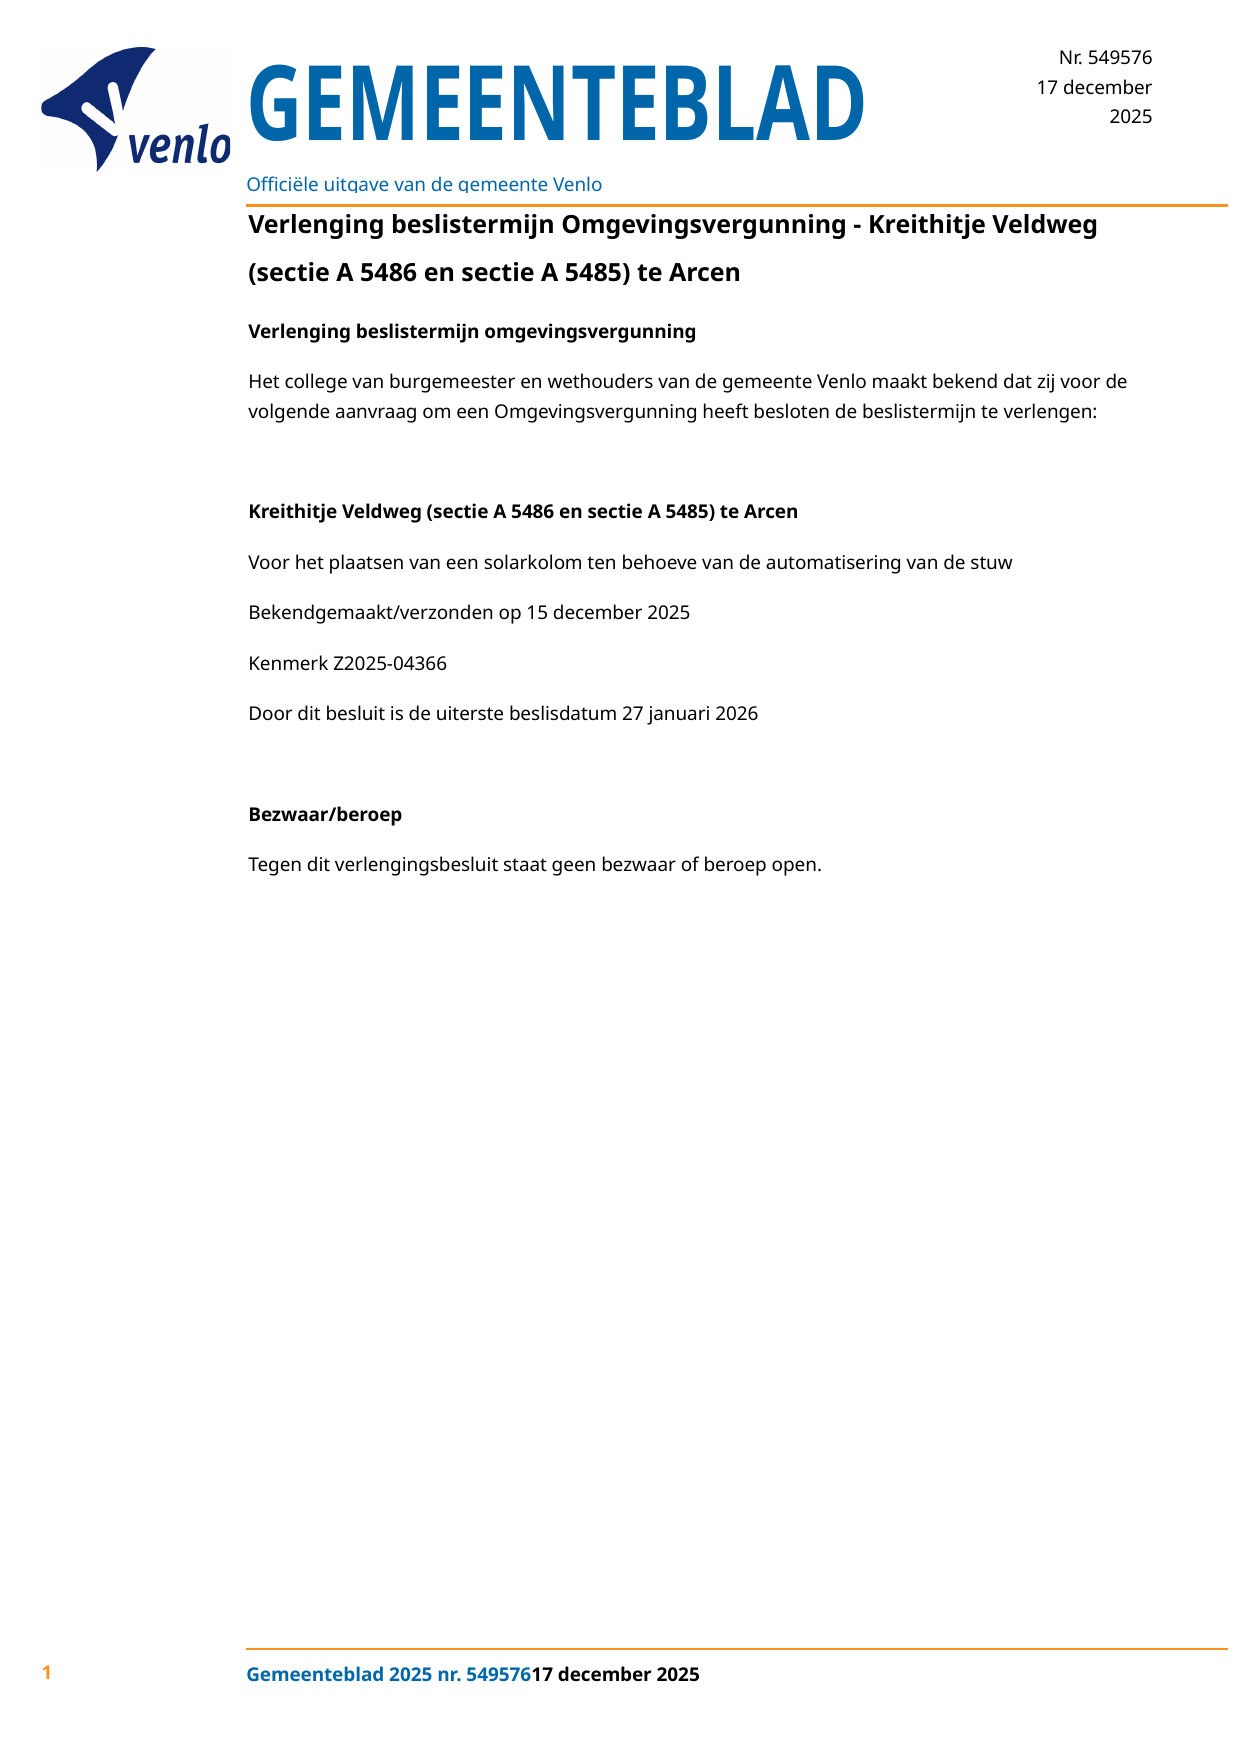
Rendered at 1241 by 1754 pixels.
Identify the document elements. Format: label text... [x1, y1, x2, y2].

text Verlenging beslistermijn Omgevingsvergunning - Kreithitje Veldweg (sectie A 5486 en sectie A 5485) te Arcen [248, 207, 1152, 288]
text Bezwaar/beroep [248, 801, 1152, 827]
text Door dit besluit is de uiterste beslisdatum 27 januari 2026 [248, 700, 1152, 726]
text Kreithitje Veldweg (sectie A 5486 en sectie A 5485) te Arcen [248, 499, 1152, 524]
text Tegen dit verlengingsbesluit staat geen bezwaar of beroep open. [248, 852, 1152, 877]
text Voor het plaatsen van een solarkolom ten behoeve van de automatisering van de stuw [248, 549, 1152, 575]
picture [41, 47, 231, 172]
text Bekendgemaakt/verzonden op 15 december 2025 [248, 599, 1152, 625]
text Kenmerk Z2025-04366 [248, 650, 1152, 676]
text Verlenging beslistermijn omgevingsvergunning [248, 318, 1152, 344]
text Het college van burgemeester en wethouders van de gemeente Venlo maakt bekend dat zij voor de volgende aanvraag om een Omgevingsvergunning heeft besloten de beslistermijn te verlengen: [248, 368, 1152, 424]
